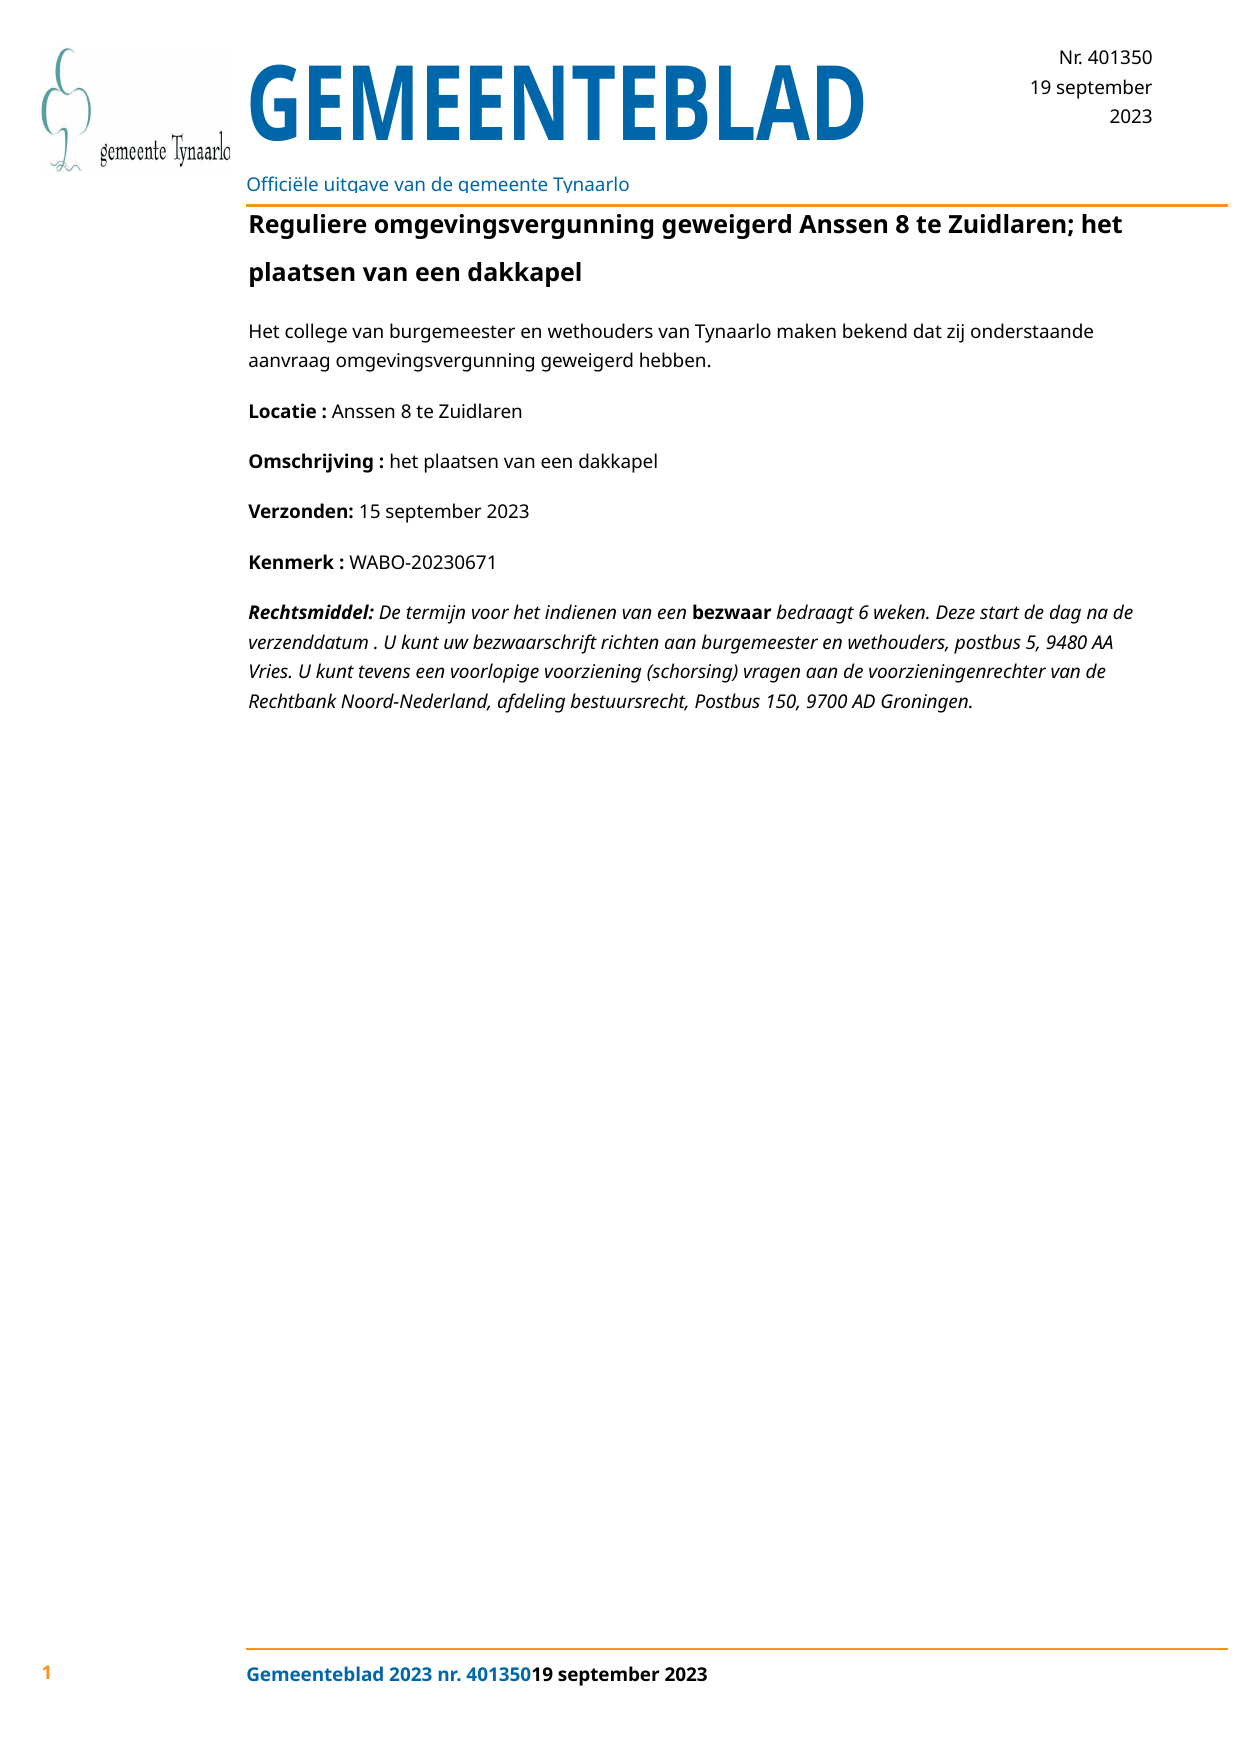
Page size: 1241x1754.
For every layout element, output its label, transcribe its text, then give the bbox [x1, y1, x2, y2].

text Omschrijving : het plaatsen van een dakkapel [248, 448, 1152, 474]
text Locatie : Anssen 8 te Zuidlaren [248, 398, 1152, 424]
text Rechtsmiddel: De termijn voor het indienen van een bezwaar bedraagt 6 weken. Deze start de dag na de verzenddatum . U kunt uw bezwaarschrift richten aan burgemeester en wethouders, postbus 5, 9480 AA Vries. U kunt tevens een voorlopige voorziening (schorsing) vragen aan de voorzieningenrechter van de Rechtbank Noord-Nederland, afdeling bestuursrecht, Postbus 150, 9700 AD Groningen. [248, 599, 1152, 714]
picture [41, 47, 231, 172]
text Reguliere omgevingsvergunning geweigerd Anssen 8 te Zuidlaren; het plaatsen van een dakkapel [248, 207, 1152, 288]
text Verzonden: 15 september 2023 [248, 499, 1152, 524]
text Het college van burgemeester en wethouders van Tynaarlo maken bekend dat zij onderstaande aanvraag omgevingsvergunning geweigerd hebben. [248, 318, 1152, 373]
text Kenmerk : WABO-20230671 [248, 549, 1152, 575]
